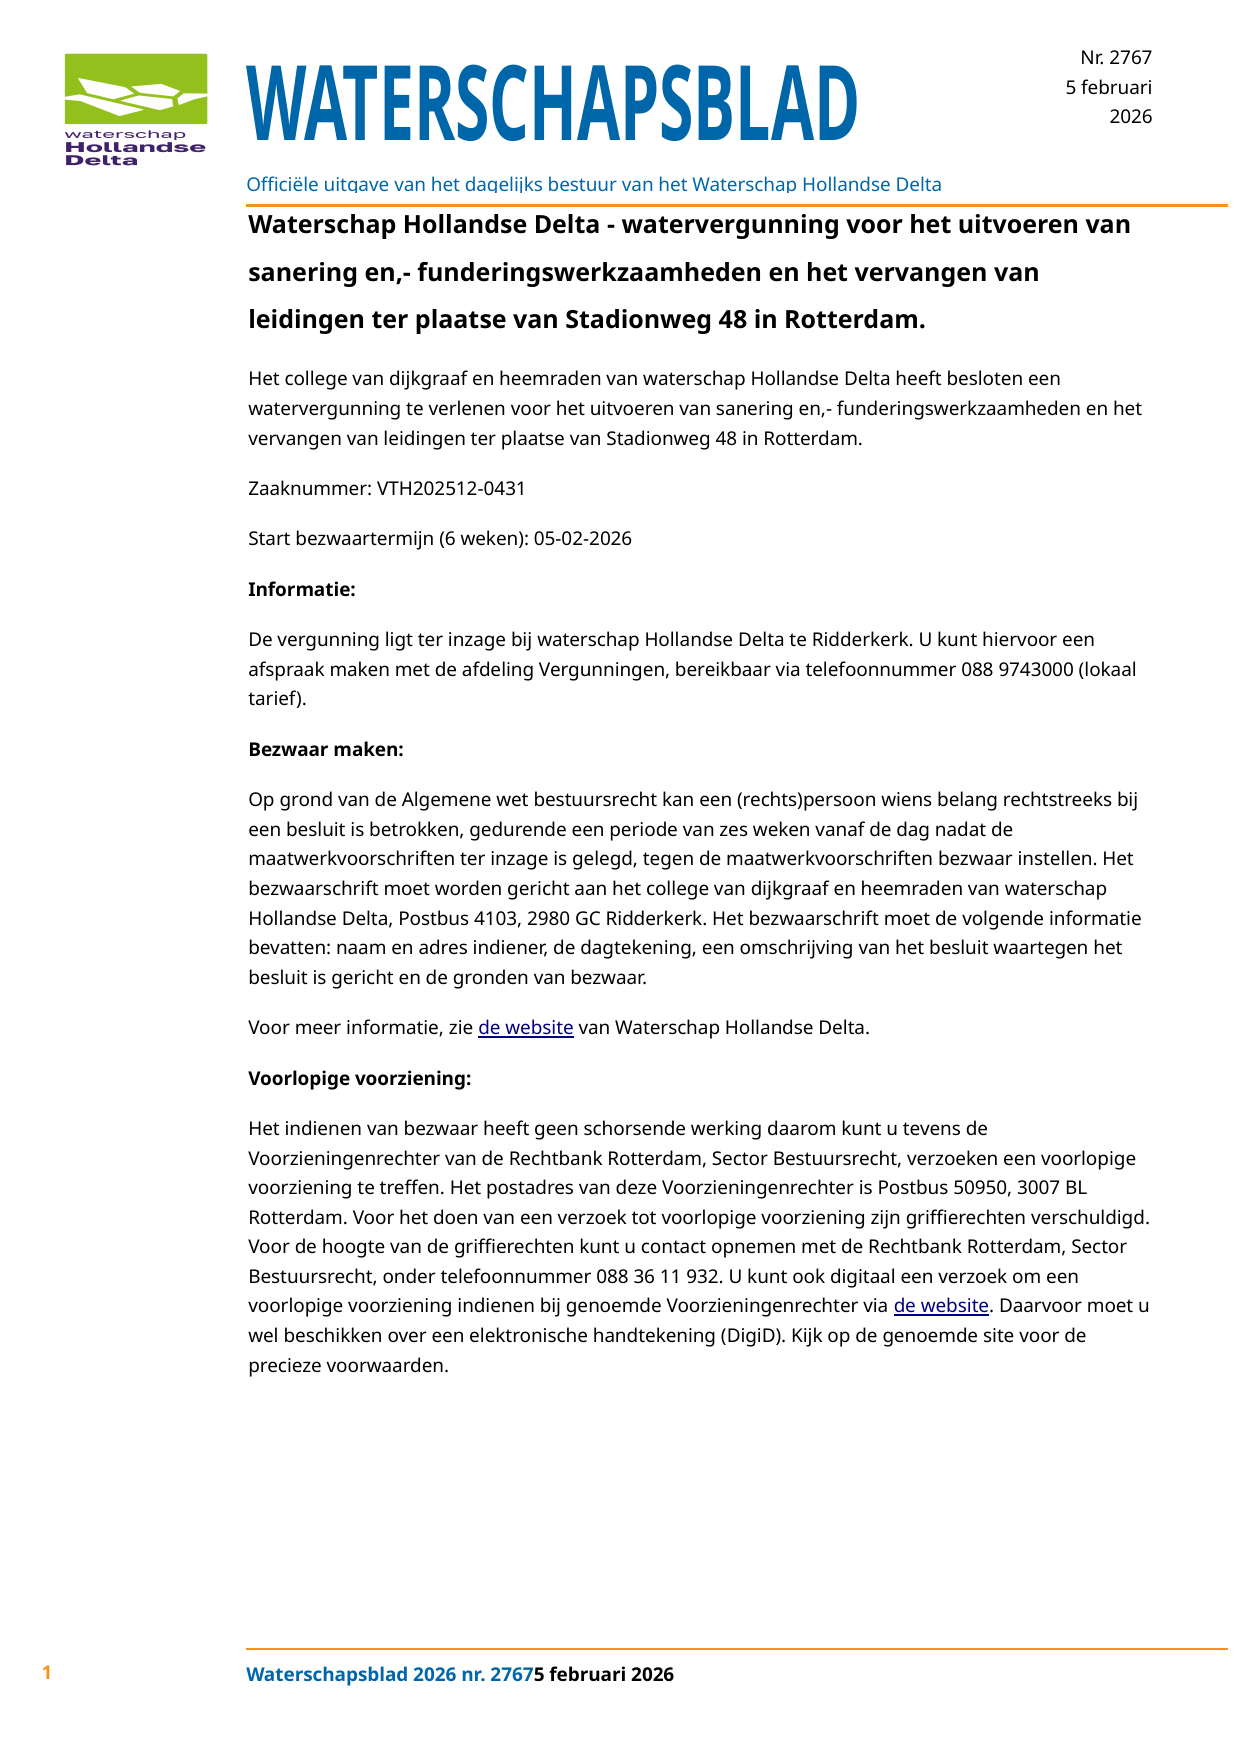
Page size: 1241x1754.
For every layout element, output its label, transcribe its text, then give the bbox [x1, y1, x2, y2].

text De vergunning ligt ter inzage bij waterschap Hollandse Delta te Ridderkerk. U kunt hiervoor een afspraak maken met de afdeling Vergunningen, bereikbaar via telefoonnummer 088 9743000 (lokaal tarief). [248, 626, 1152, 711]
text Zaaknummer: VTH202512-0431 [248, 475, 1152, 501]
text Informatie: [248, 576, 1152, 602]
text Voorlopige voorziening: [248, 1065, 1152, 1090]
text Voor meer informatie, zie de website van Waterschap Hollandse Delta. [248, 1014, 1152, 1040]
text Waterschap Hollandse Delta - watervergunning voor het uitvoeren van sanering en,- funderingswerkzaamheden en het vervangen van leidingen ter plaatse van Stadionweg 48 in Rotterdam. [248, 207, 1152, 336]
text Bezwaar maken: [248, 736, 1152, 762]
text Op grond van de Algemene wet bestuursrecht kan een (rechts)persoon wiens belang rechtstreeks bij een besluit is betrokken, gedurende een periode van zes weken vanaf de dag nadat de maatwerkvoorschriften ter inzage is gelegd, tegen de maatwerkvoorschriften bezwaar instellen. Het bezwaarschrift moet worden gericht aan het college van dijkgraaf en heemraden van waterschap Hollandse Delta, Postbus 4103, 2980 GC Ridderkerk. Het bezwaarschrift moet de volgende informatie bevatten: naam en adres indiener, de dagtekening, een omschrijving van het besluit waartegen het besluit is gericht en de gronden van bezwaar. [248, 786, 1152, 989]
text Het college van dijkgraaf en heemraden van waterschap Hollandse Delta heeft besloten een watervergunning te verlenen voor het uitvoeren van sanering en,- funderingswerkzaamheden en het vervangen van leidingen ter plaatse van Stadionweg 48 in Rotterdam. [248, 366, 1152, 450]
text Start bezwaartermijn (6 weken): 05-02-2026 [248, 526, 1152, 551]
text Het indienen van bezwaar heeft geen schorsende werking daarom kunt u tevens de Voorzieningenrechter van de Rechtbank Rotterdam, Sector Bestuursrecht, verzoeken een voorlopige voorziening te treffen. Het postadres van deze Voorzieningenrechter is Postbus 50950, 3007 BL Rotterdam. Voor het doen van een verzoek tot voorlopige voorziening zijn griffierechten verschuldigd. Voor de hoogte van de griffierechten kunt u contact opnemen met de Rechtbank Rotterdam, Sector Bestuursrecht, onder telefoonnummer 088 36 11 932. U kunt ook digitaal een verzoek om een voorlopige voorziening indienen bij genoemde Voorzieningenrechter via de website. Daarvoor moet u wel beschikken over een elektronische handtekening (DigiD). Kijk op de genoemde site voor de precieze voorwaarden. [248, 1115, 1152, 1377]
picture [41, 47, 231, 172]
